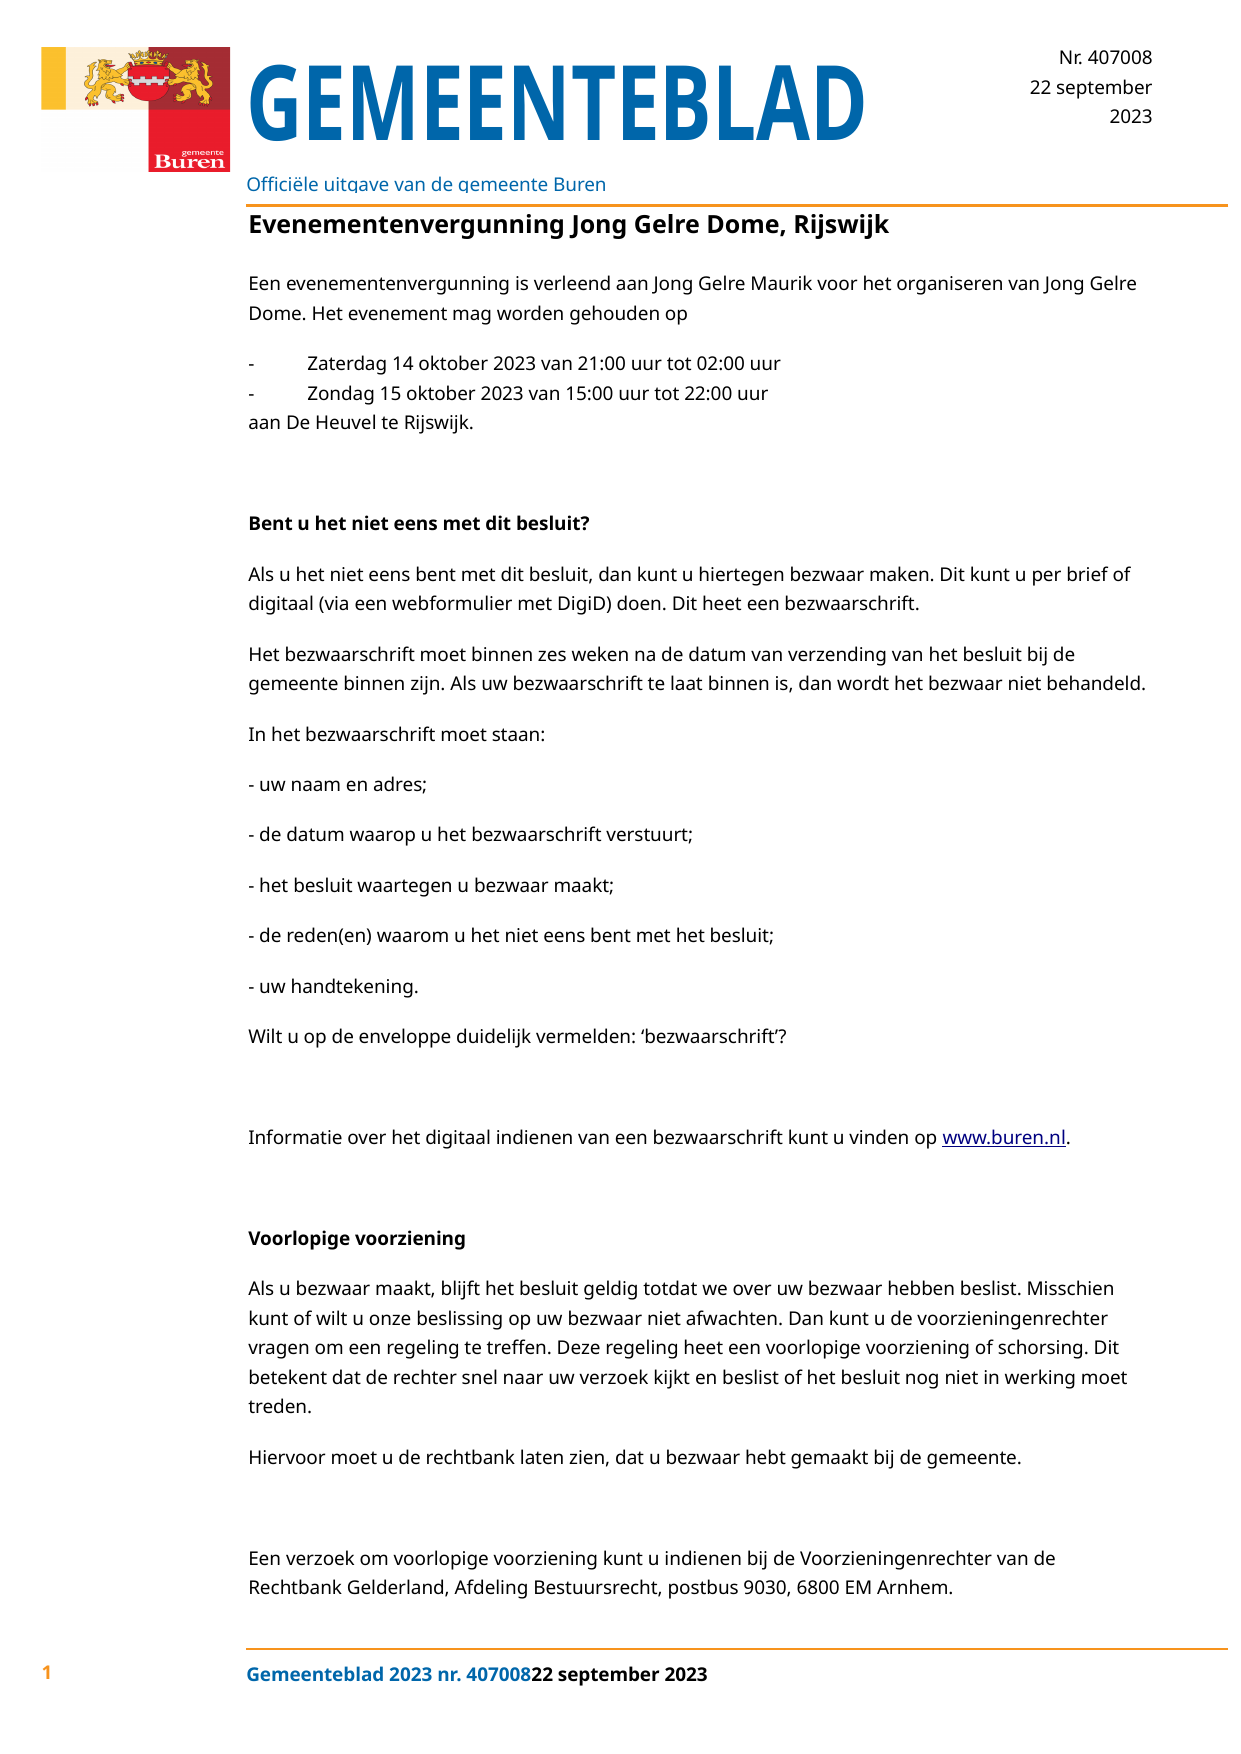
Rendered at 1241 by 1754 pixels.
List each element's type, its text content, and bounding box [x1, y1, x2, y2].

text Evenementenvergunning Jong Gelre Dome, Rijswijk [248, 207, 1152, 241]
text - het besluit waartegen u bezwaar maakt; [248, 872, 1152, 898]
text Hiervoor moet u de rechtbank laten zien, dat u bezwaar hebt gemaakt bij de gemeente. [248, 1444, 1152, 1470]
text In het bezwaarschrift moet staan: [248, 721, 1152, 746]
text Wilt u op de enveloppe duidelijk vermelden: ‘bezwaarschrift’? [248, 1023, 1152, 1049]
list Zondag 15 oktober 2023 van 15:00 uur tot 22:00 uur [248, 380, 1152, 406]
text - uw handtekening. [248, 973, 1152, 998]
text Bent u het niet eens met dit besluit? [248, 510, 1152, 536]
text - uw naam en adres; [248, 771, 1152, 797]
text Als u het niet eens bent met dit besluit, dan kunt u hiertegen bezwaar maken. Dit kunt u per brief of digitaal (via een webformulier met DigiD) doen. Dit heet een bezwaarschrift. [248, 561, 1152, 616]
text aan De Heuvel te Rijswijk. [248, 409, 1152, 435]
text Een evenementenvergunning is verleend aan Jong Gelre Maurik voor het organiseren van Jong Gelre Dome. Het evenement mag worden gehouden op [248, 270, 1152, 326]
text Voorlopige voorziening [248, 1225, 1152, 1251]
list Zaterdag 14 oktober 2023 van 21:00 uur tot 02:00 uur [248, 350, 1152, 376]
picture [41, 47, 231, 172]
text Een verzoek om voorlopige voorziening kunt u indienen bij de Voorzieningenrechter van de Rechtbank Gelderland, Afdeling Bestuursrecht, postbus 9030, 6800 EM Arnhem. [248, 1545, 1152, 1600]
text - de datum waarop u het bezwaarschrift verstuurt; [248, 822, 1152, 847]
text Het bezwaarschrift moet binnen zes weken na de datum van verzending van het besluit bij de gemeente binnen zijn. Als uw bezwaarschrift te laat binnen is, dan wordt het bezwaar niet behandeld. [248, 641, 1152, 696]
text - de reden(en) waarom u het niet eens bent met het besluit; [248, 922, 1152, 948]
text Als u bezwaar maakt, blijft het besluit geldig totdat we over uw bezwaar hebben beslist. Misschien kunt of wilt u onze beslissing op uw bezwaar niet afwachten. Dan kunt u de voorzieningenrechter vragen om een regeling te treffen. Deze regeling heet een voorlopige voorziening of schorsing. Dit betekent dat de rechter snel naar uw verzoek kijkt en beslist of het besluit nog niet in werking moet treden. [248, 1275, 1152, 1419]
text Informatie over het digitaal indienen van een bezwaarschrift kunt u vinden op www.buren.nl. [248, 1124, 1152, 1150]
